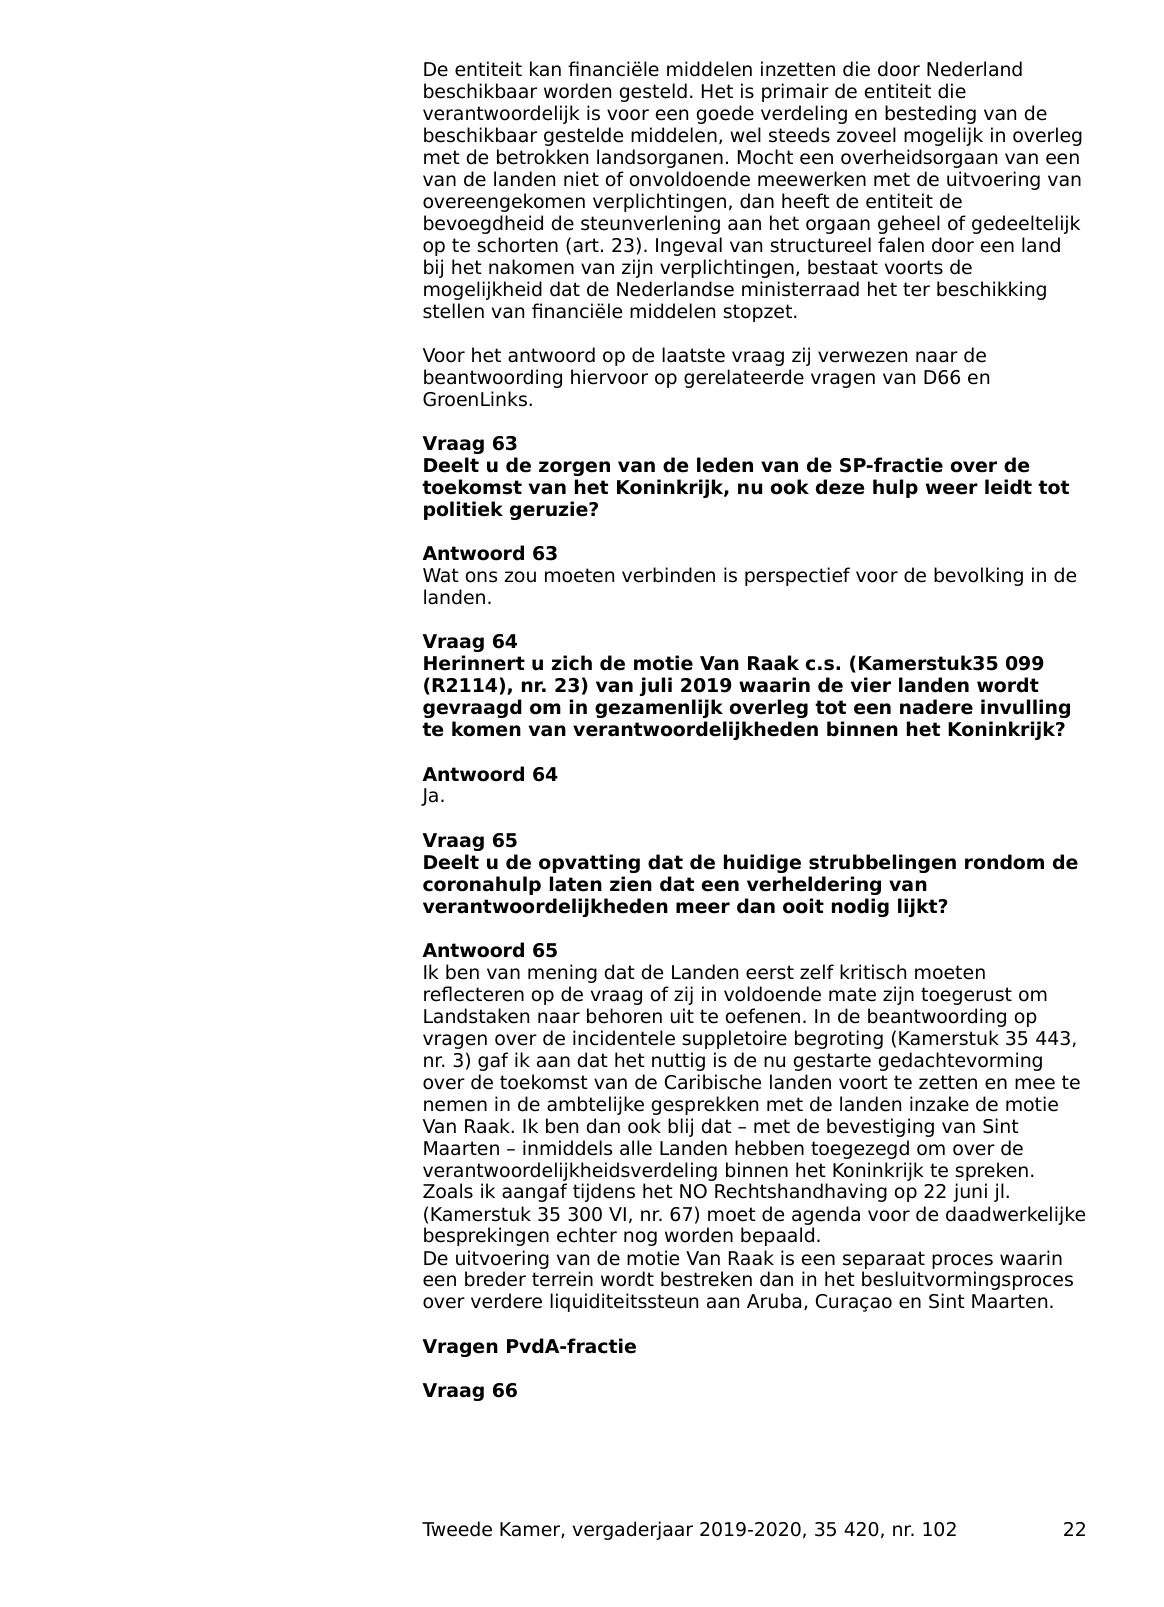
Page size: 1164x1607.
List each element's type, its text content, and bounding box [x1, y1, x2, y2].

text Ik ben van mening dat de Landen eerst zelf kritisch moeten reflecteren op de vraag of zij in voldoende mate zijn toegerust om Landstaken naar behoren uit te oefenen. In de beantwoording op vragen over de incidentele suppletoire begroting (Kamerstuk 35 443, nr. 3) gaf ik aan dat het nuttig is de nu gestarte gedachtevorming over de toekomst van de Caribische landen voort te zetten en mee te nemen in de ambtelijke gesprekken met de landen inzake de motie Van Raak. Ik ben dan ook blij dat – met de bevestiging van Sint Maarten – inmiddels alle Landen hebben toegezegd om over de verantwoordelijkheidsverdeling binnen het Koninkrijk te spreken. Zoals ik aangaf tijdens het NO Rechtshandhaving op 22 juni jl. (Kamerstuk 35 300 VI, nr. 67) moet de agenda voor de daadwerkelijke besprekingen echter nog worden bepaald. [422, 962, 1087, 1247]
text Voor het antwoord op de laatste vraag zij verwezen naar de beantwoording hiervoor op gerelateerde vragen van D66 en GroenLinks. [422, 345, 1087, 411]
text Herinnert u zich de motie Van Raak c.s. (Kamerstuk35 099 (R2114), nr. 23) van juli 2019 waarin de vier landen wordt gevraagd om in gezamenlijk overleg tot een nadere invulling te komen van verantwoordelijkheden binnen het Koninkrijk? [422, 653, 1087, 741]
text Vraag 65 [422, 829, 1087, 852]
text Antwoord 64 [422, 763, 1087, 785]
text Ja. [422, 785, 1087, 807]
text De entiteit kan financiële middelen inzetten die door Nederland beschikbaar worden gesteld. Het is primair de entiteit die verantwoordelijk is voor een goede verdeling en besteding van de beschikbaar gestelde middelen, wel steeds zoveel mogelijk in overleg met de betrokken landsorganen. Mocht een overheidsorgaan van een van de landen niet of onvoldoende meewerken met de uitvoering van overeengekomen verplichtingen, dan heeft de entiteit de bevoegdheid de steunverlening aan het orgaan geheel of gedeeltelijk op te schorten (art. 23). Ingeval van structureel falen door een land bij het nakomen van zijn verplichtingen, bestaat voorts de mogelijkheid dat de Nederlandse ministerraad het ter beschikking stellen van financiële middelen stopzet. [422, 59, 1087, 323]
text Antwoord 65 [422, 940, 1087, 962]
text De uitvoering van de motie Van Raak is een separaat proces waarin een breder terrein wordt bestreken dan in het besluitvormingsproces over verdere liquiditeitssteun aan Aruba, Curaçao en Sint Maarten. [422, 1247, 1087, 1313]
text Antwoord 63 [422, 543, 1087, 565]
text Wat ons zou moeten verbinden is perspectief voor de bevolking in de landen. [422, 565, 1087, 609]
subtitle Vragen PvdA-fractie [422, 1336, 1087, 1357]
text Vraag 66 [422, 1380, 1087, 1402]
text Vraag 63 [422, 433, 1087, 455]
text Deelt u de opvatting dat de huidige strubbelingen rondom de coronahulp laten zien dat een verheldering van verantwoordelijkheden meer dan ooit nodig lijkt? [422, 852, 1087, 917]
text Vraag 64 [422, 631, 1087, 653]
text Deelt u de zorgen van de leden van de SP-fractie over de toekomst van het Koninkrijk, nu ook deze hulp weer leidt tot politiek geruzie? [422, 455, 1087, 521]
